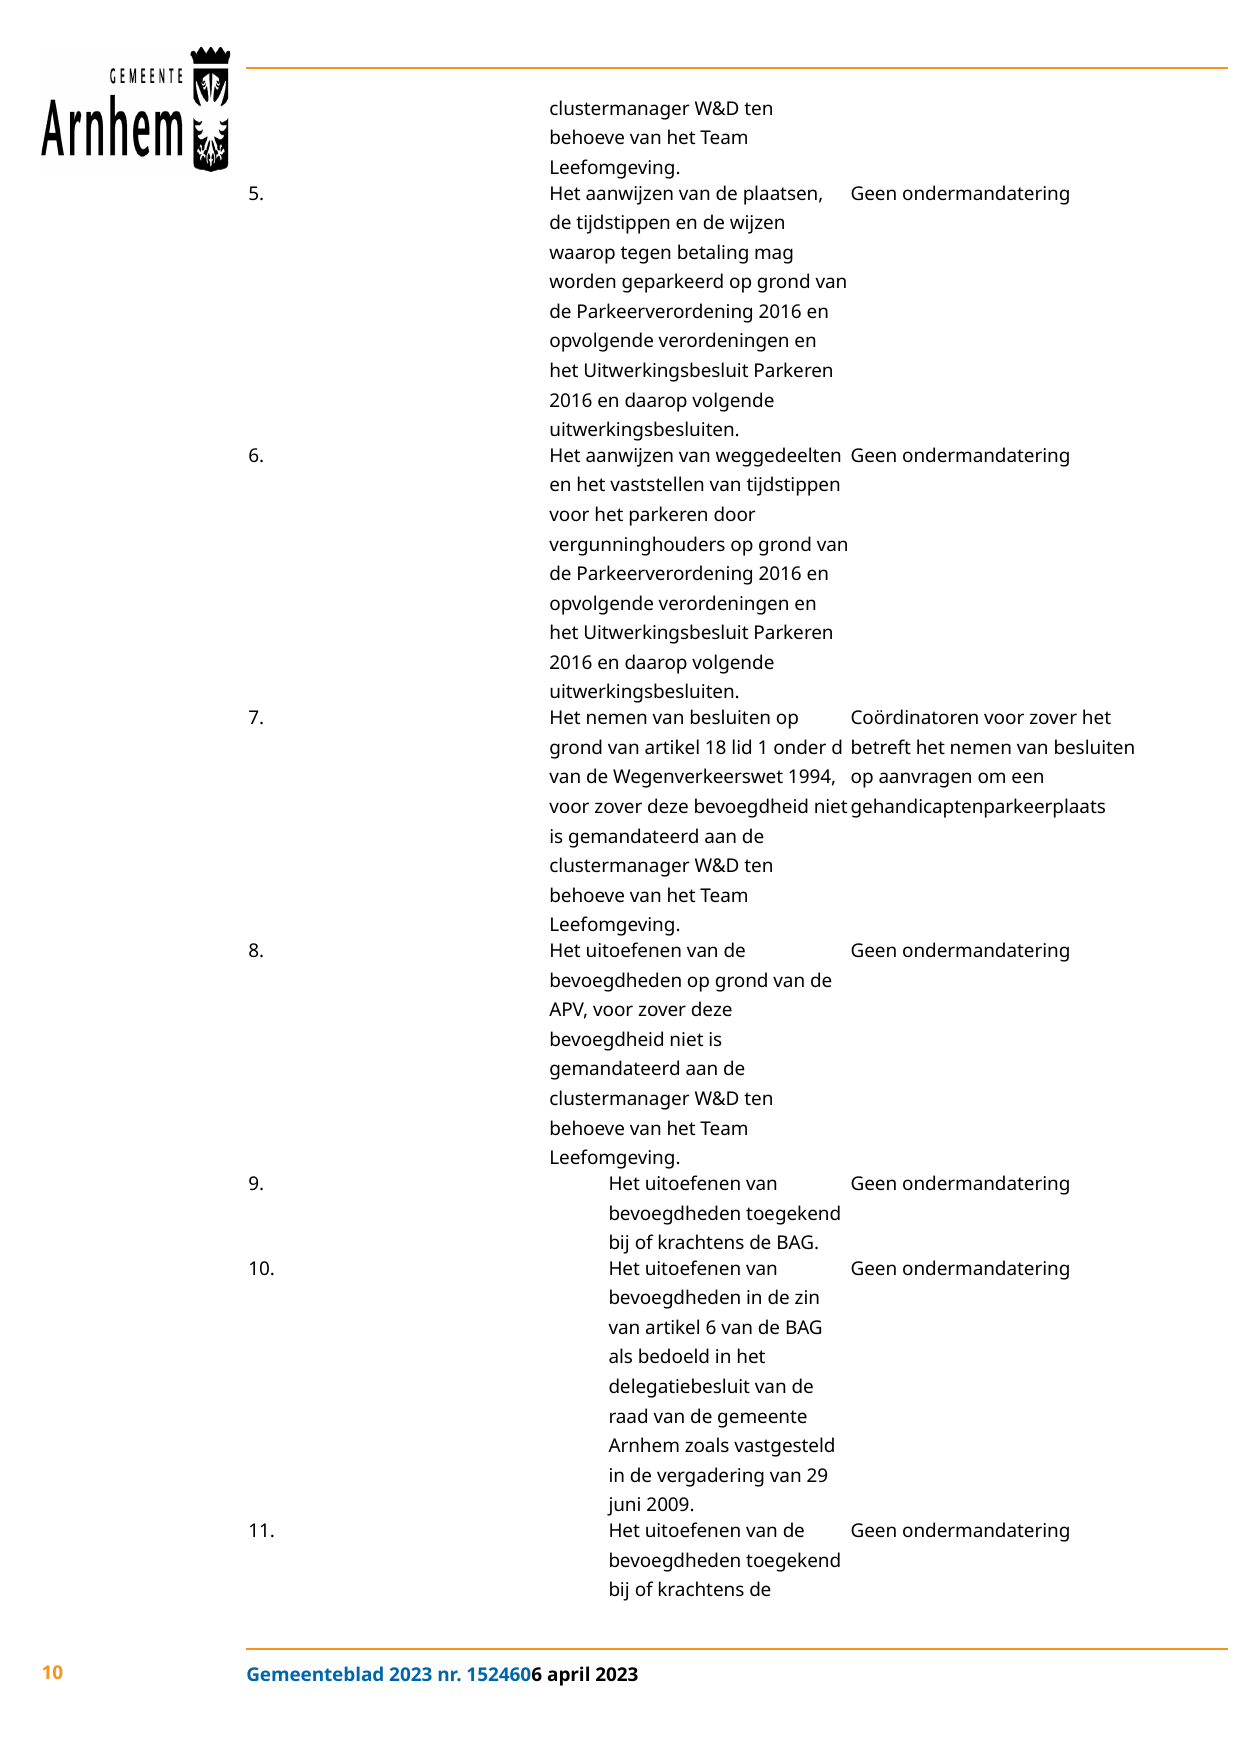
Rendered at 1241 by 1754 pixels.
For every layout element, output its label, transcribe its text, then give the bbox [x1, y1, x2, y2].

table_cell Het uitoefenen van bevoegdheden toegekend bij of krachtens de BAG. [549, 1170, 850, 1255]
table_cell Geen ondermandatering [850, 1255, 1152, 1517]
table_cell Het aanwijzen van weggedeelten en het vaststellen van tijdstippen voor het parkeren door vergunninghouders op grond van de Parkeerverordening 2016 en opvolgende verordeningen en het Uitwerkingsbesluit Parkeren 2016 en daarop volgende uitwerkingsbesluiten. [549, 442, 850, 704]
table_cell [248, 705, 549, 937]
table_cell [248, 1518, 549, 1602]
table_cell [850, 95, 1152, 180]
table_cell Geen ondermandatering [850, 1170, 1152, 1255]
table_cell Het uitoefenen van de bevoegdheden toegekend bij of krachtens de [549, 1518, 850, 1602]
table_cell [248, 180, 549, 442]
table_cell Het uitoefenen van bevoegdheden in de zin van artikel 6 van de BAG als bedoeld in het delegatiebesluit van de raad van de gemeente Arnhem zoals vastgesteld in de vergadering van 29 juni 2009. [549, 1255, 850, 1517]
table_cell clustermanager W&D ten behoeve van het Team Leefomgeving. [549, 95, 850, 180]
table_cell [248, 95, 549, 180]
table_cell Coördinatoren voor zover het betreft het nemen van besluiten op aanvragen om een gehandicaptenparkeerplaats [850, 705, 1152, 937]
table_cell Geen ondermandatering [850, 1518, 1152, 1602]
table_cell Het uitoefenen van de bevoegdheden op grond van de APV, voor zover deze bevoegdheid niet is gemandateerd aan de clustermanager W&D ten behoeve van het Team Leefomgeving. [549, 937, 850, 1170]
table_cell [248, 442, 549, 704]
table_cell Het nemen van besluiten op grond van artikel 18 lid 1 onder d van de Wegenverkeerswet 1994, voor zover deze bevoegdheid niet is gemandateerd aan de clustermanager W&D ten behoeve van het Team Leefomgeving. [549, 705, 850, 937]
picture [41, 47, 231, 172]
table_cell [248, 1170, 549, 1255]
table_cell Geen ondermandatering [850, 442, 1152, 704]
table_cell [248, 1255, 549, 1517]
table_cell Geen ondermandatering [850, 937, 1152, 1170]
table_cell Het aanwijzen van de plaatsen, de tijdstippen en de wijzen waarop tegen betaling mag worden geparkeerd op grond van de Parkeerverordening 2016 en opvolgende verordeningen en het Uitwerkingsbesluit Parkeren 2016 en daarop volgende uitwerkingsbesluiten. [549, 180, 850, 442]
table_cell Geen ondermandatering [850, 180, 1152, 442]
table_cell [248, 937, 549, 1170]
